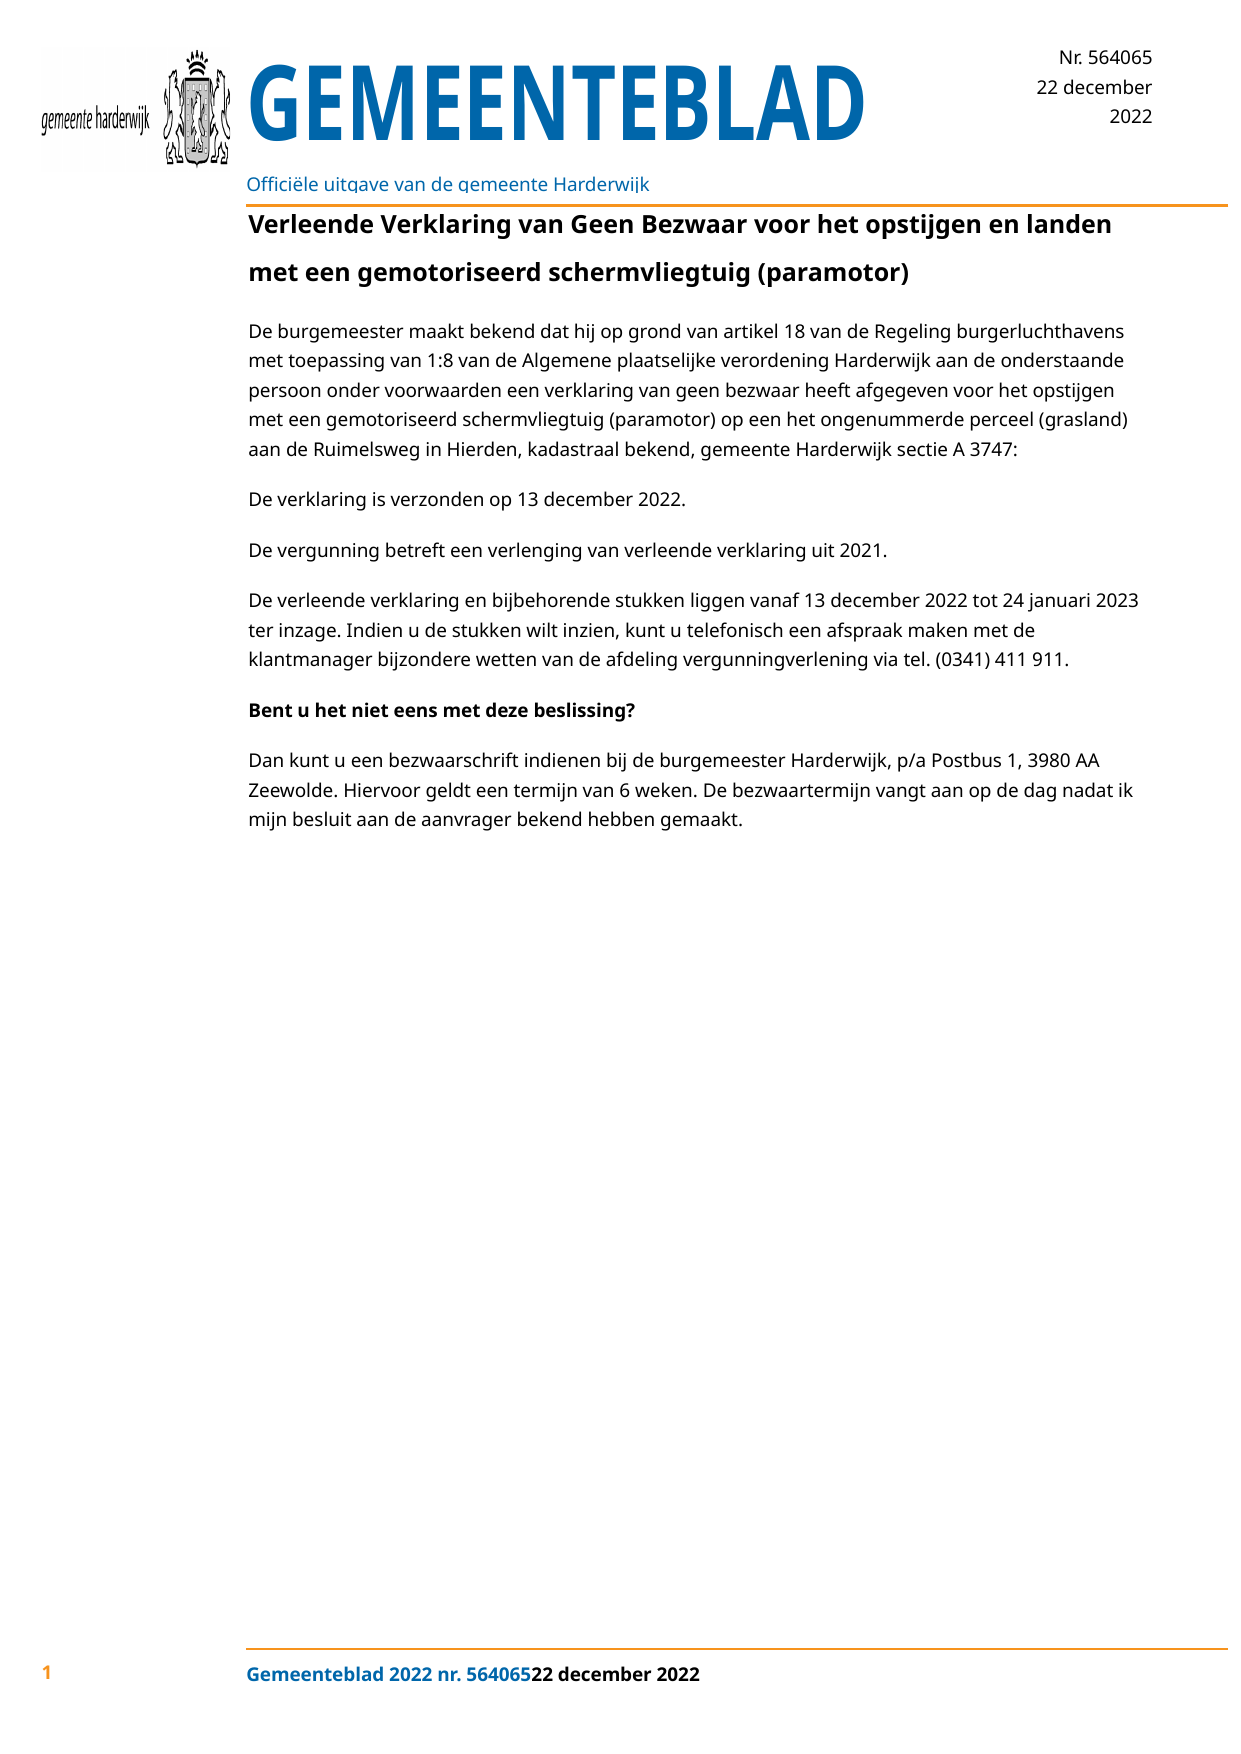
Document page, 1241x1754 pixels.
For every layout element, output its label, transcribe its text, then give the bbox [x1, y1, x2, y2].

text De vergunning betreft een verlenging van verleende verklaring uit 2021. [248, 537, 1152, 563]
picture [41, 47, 231, 172]
text De burgemeester maakt bekend dat hij op grond van artikel 18 van de Regeling burgerluchthavens met toepassing van 1:8 van de Algemene plaatselijke verordening Harderwijk aan de onderstaande persoon onder voorwaarden een verklaring van geen bezwaar heeft afgegeven voor het opstijgen met een gemotoriseerd schermvliegtuig (paramotor) op een het ongenummerde perceel (grasland) aan de Ruimelsweg in Hierden, kadastraal bekend, gemeente Harderwijk sectie A 3747: [248, 318, 1152, 462]
text Bent u het niet eens met deze beslissing? [248, 697, 1152, 723]
text Dan kunt u een bezwaarschrift indienen bij de burgemeester Harderwijk, p/a Postbus 1, 3980 AA Zeewolde. Hiervoor geldt een termijn van 6 weken. De bezwaartermijn vangt aan op de dag nadat ik mijn besluit aan de aanvrager bekend hebben gemaakt. [248, 747, 1152, 832]
text De verleende verklaring en bijbehorende stukken liggen vanaf 13 december 2022 tot 24 januari 2023 ter inzage. Indien u de stukken wilt inzien, kunt u telefonisch een afspraak maken met de klantmanager bijzondere wetten van de afdeling vergunningverlening via tel. (0341) 411 911. [248, 587, 1152, 672]
text Verleende Verklaring van Geen Bezwaar voor het opstijgen en landen met een gemotoriseerd schermvliegtuig (paramotor) [248, 207, 1152, 288]
text De verklaring is verzonden op 13 december 2022. [248, 487, 1152, 512]
